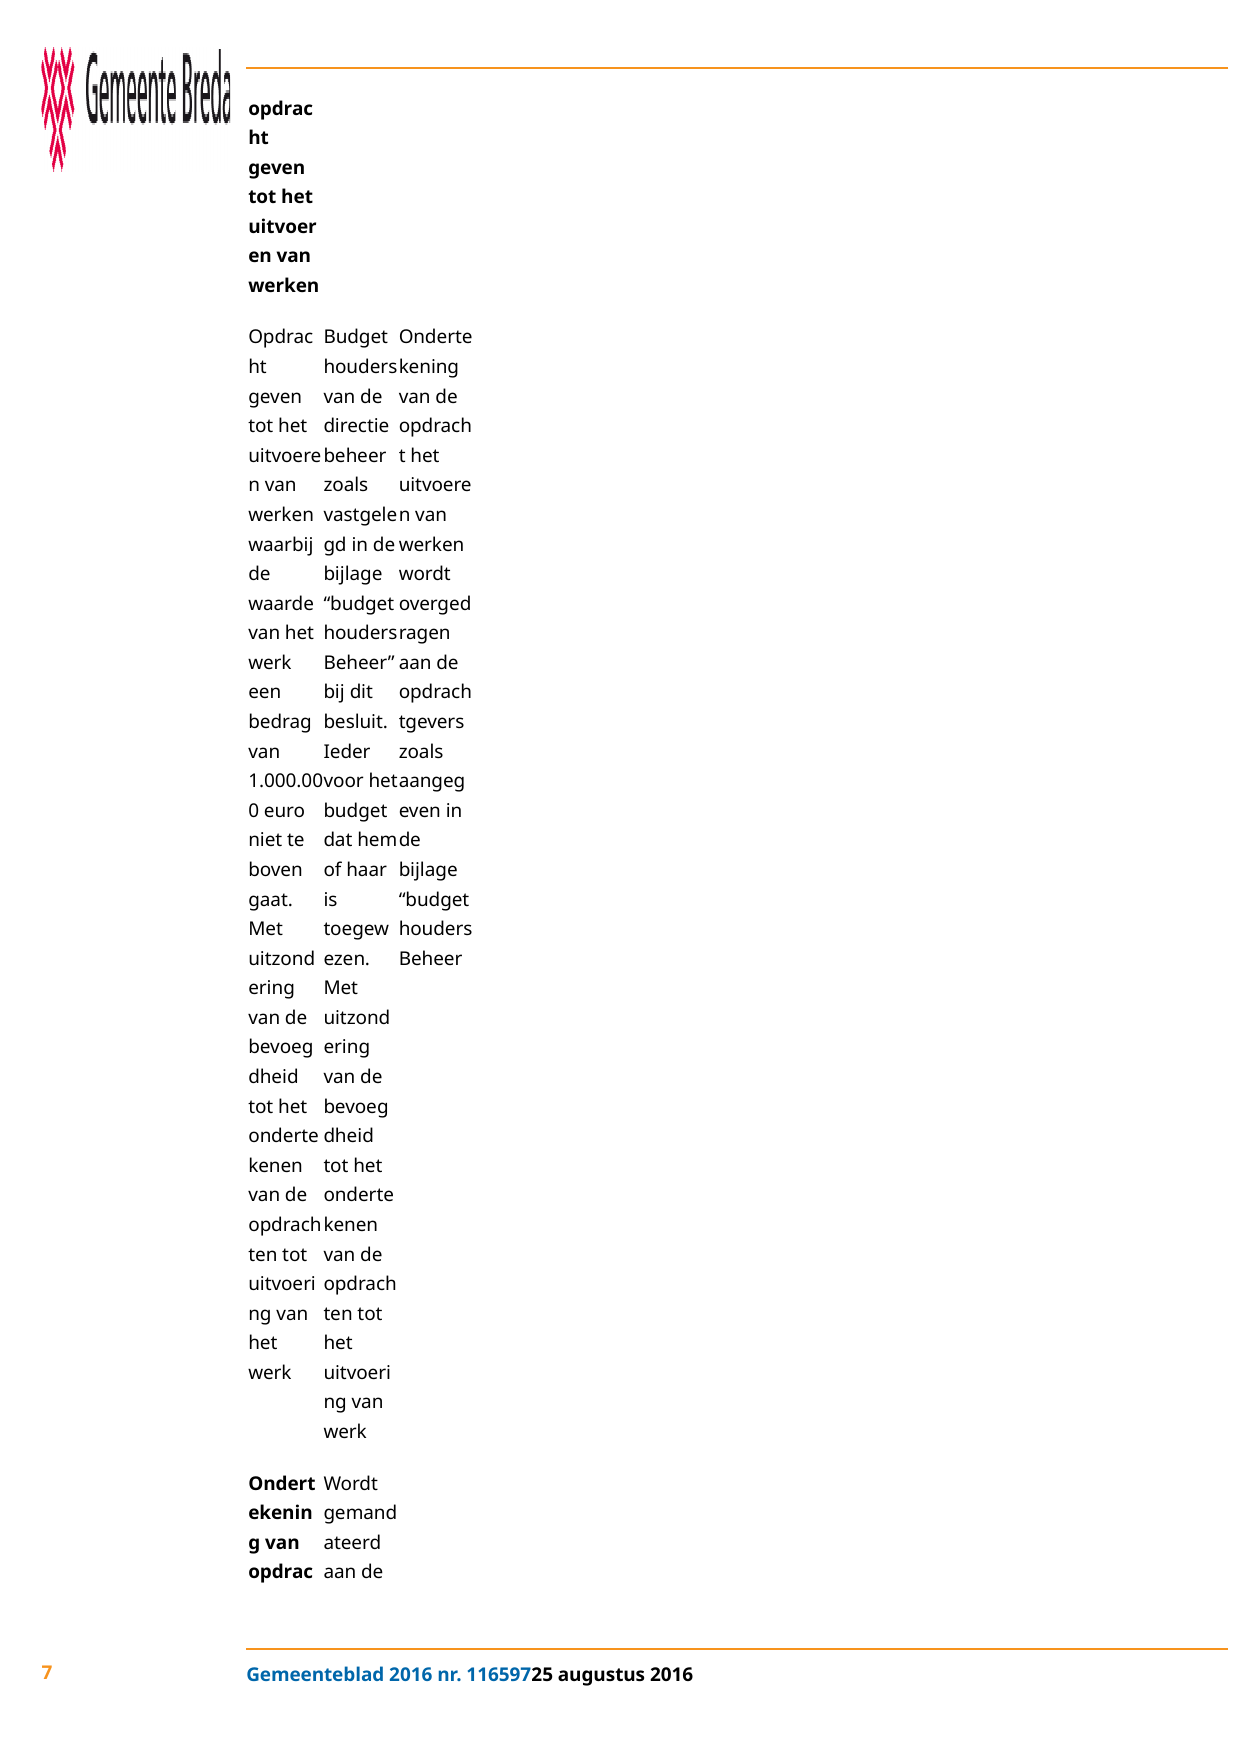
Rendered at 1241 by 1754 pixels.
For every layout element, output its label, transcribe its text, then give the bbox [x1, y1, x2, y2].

table_cell [399, 95, 474, 298]
table_cell [399, 1470, 474, 1584]
table_cell opdracht geven tot het uitvoeren van werken [248, 95, 323, 298]
table_cell Ondertekening van opdrac [248, 1470, 323, 1584]
table_cell Opdracht geven tot het uitvoeren van werken waarbij de waarde van het werk een bedrag van 1.000.000 euro niet te boven gaat. Met uitzondering van de bevoegdheid tot het ondertekenen van de opdrachten tot uitvoering van het werk [248, 324, 323, 1444]
table_cell [399, 1444, 474, 1470]
table_cell [323, 298, 398, 324]
table_cell [399, 298, 474, 324]
table_cell Budgethouders van de directie beheer zoals vastgelegd in de bijlage “budgethouders Beheer” bij dit besluit. Ieder voor het budget dat hem of haar is toegewezen. Met uitzondering van de bevoegdheid tot het ondertekenen van de opdrachten tot het uitvoering van werk [323, 324, 398, 1444]
table_cell Ondertekening van de opdracht het uitvoeren van werken wordt overgedragen aan de opdrachtgevers zoals aangegeven in de bijlage “budgethouders Beheer [399, 324, 474, 1444]
table_cell [248, 298, 323, 324]
table_cell [323, 1444, 398, 1470]
table_cell [323, 95, 398, 298]
table_cell Wordt gemandateerd aan de [323, 1470, 398, 1584]
table_cell [248, 1444, 323, 1470]
picture [41, 47, 231, 172]
